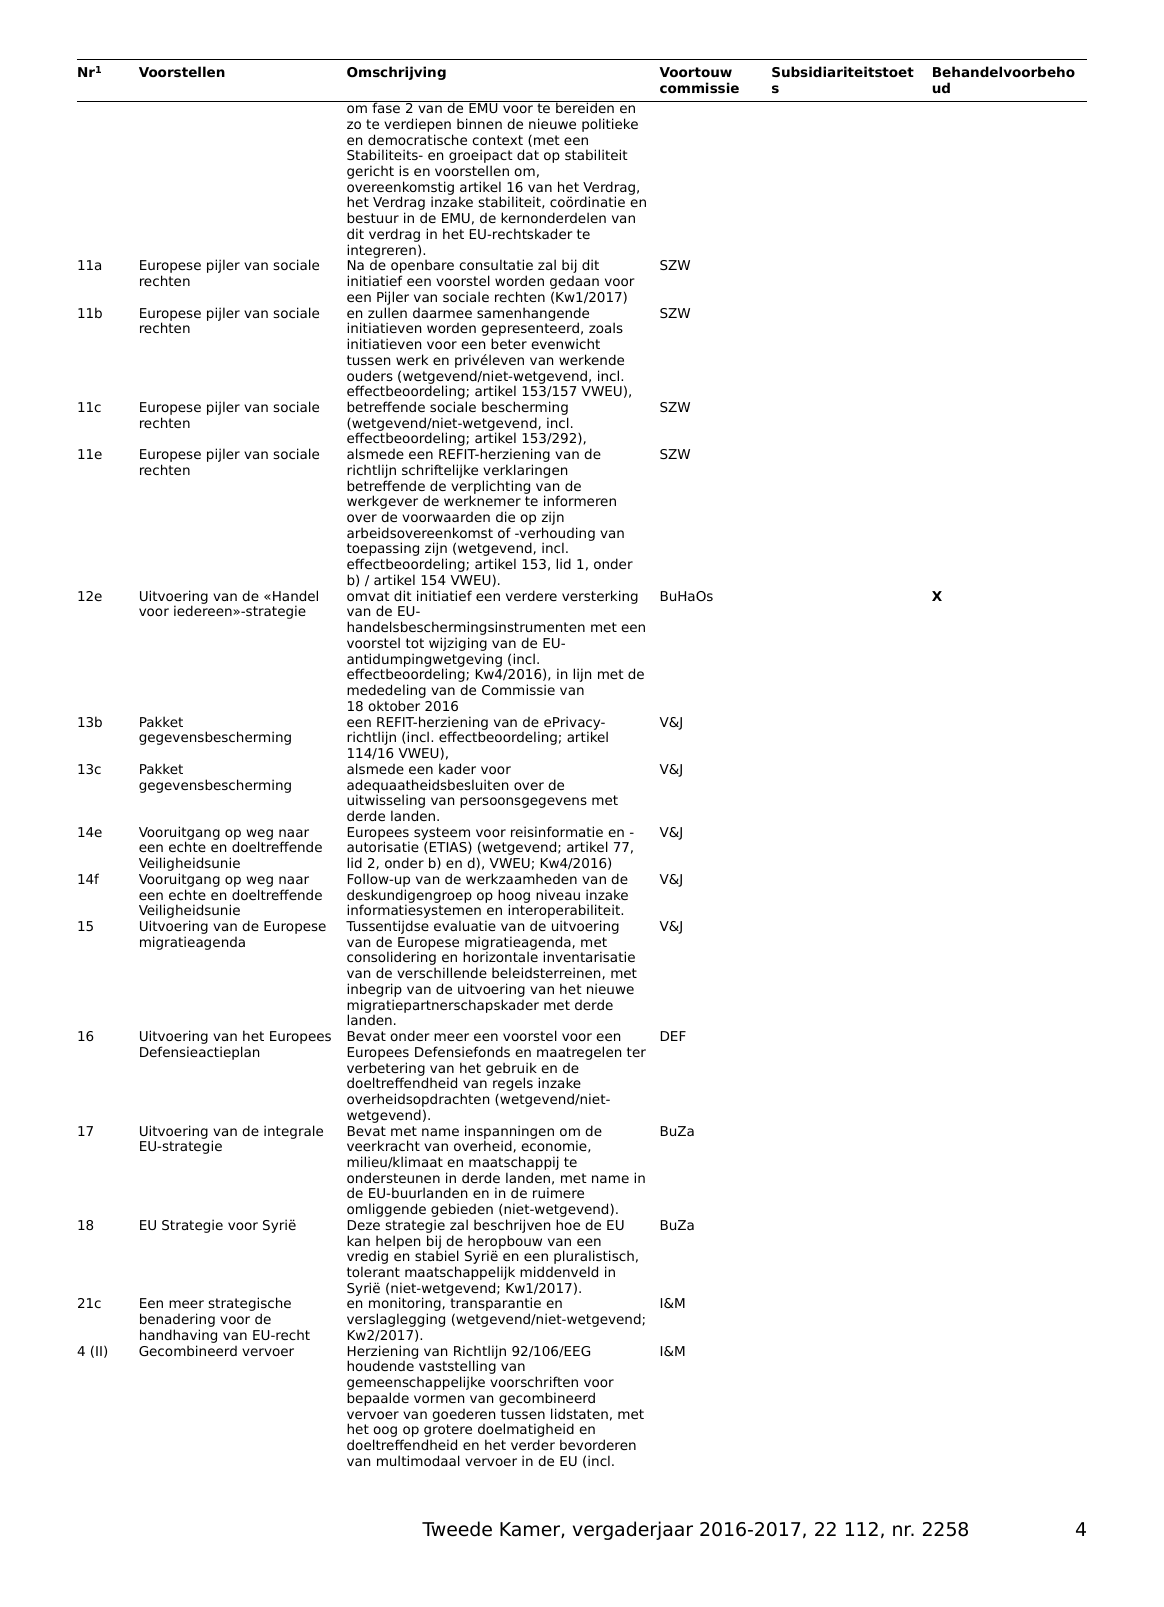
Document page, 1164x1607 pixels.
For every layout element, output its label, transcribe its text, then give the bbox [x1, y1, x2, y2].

table_cell [133, 102, 340, 258]
table_cell BuHaOs [654, 589, 765, 714]
table_cell [765, 1029, 926, 1123]
table_cell 14e [77, 825, 132, 872]
table_cell Europese pijler van sociale rechten [133, 258, 340, 305]
table_cell BuZa [654, 1123, 765, 1218]
table_cell V&J [654, 762, 765, 824]
table_cell [926, 872, 1087, 919]
table_cell Follow-up van de werkzaamheden van de deskundigengroep op hoog niveau inzake informatiesystemen en interoperabiliteit. [340, 872, 653, 919]
table_cell 13c [77, 762, 132, 824]
table_cell [926, 305, 1087, 400]
table_cell 16 [77, 1029, 132, 1123]
table_cell [765, 447, 926, 588]
table_cell [926, 1123, 1087, 1218]
table_cell Na de openbare consultatie zal bij dit initiatief een voorstel worden gedaan voor een Pijler van sociale rechten (Kw1/2017) [340, 258, 653, 305]
table_header Nr1 [77, 60, 132, 101]
table_header Voortouw commissie [654, 60, 765, 101]
table_cell 17 [77, 1123, 132, 1218]
table_cell en zullen daarmee samenhangende initiatieven worden gepresenteerd, zoals initiatieven voor een beter evenwicht tussen werk en privéleven van werkende ouders (wetgevend/niet-wetgevend, incl. effectbeoordeling; artikel 153/157 VWEU), [340, 305, 653, 400]
table_cell [926, 1344, 1087, 1469]
table_cell [765, 919, 926, 1029]
table_cell alsmede een kader voor adequaatheidsbesluiten over de uitwisseling van persoonsgegevens met derde landen. [340, 762, 653, 824]
table_cell V&J [654, 714, 765, 762]
table_cell [765, 1296, 926, 1343]
table_cell 4 (II) [77, 1344, 132, 1469]
table_cell 11c [77, 400, 132, 447]
table_cell [765, 762, 926, 824]
table_cell Europese pijler van sociale rechten [133, 447, 340, 588]
table_cell DEF [654, 1029, 765, 1123]
table_cell Herziening van Richtlijn 92/106/EEG houdende vaststelling van gemeenschappelijke voorschriften voor bepaalde vormen van gecombineerd vervoer van goederen tussen lidstaten, met het oog op grotere doelmatigheid en doeltreffendheid en het verder bevorderen van multimodaal vervoer in de EU (incl. [340, 1344, 653, 1469]
table_cell Uitvoering van de integrale EU-strategie [133, 1123, 340, 1218]
table_cell [926, 102, 1087, 258]
table_cell [926, 447, 1087, 588]
table_cell [765, 1218, 926, 1296]
table_cell Pakket gegevensbescherming [133, 714, 340, 762]
table_cell V&J [654, 872, 765, 919]
table_cell [926, 258, 1087, 305]
table_cell omvat dit initiatief een verdere versterking van de EU-handelsbeschermingsinstrumenten met een voorstel tot wijziging van de EU-antidumpingwetgeving (incl. effectbeoordeling; Kw4/2016), in lijn met de mededeling van de Commissie van 18 oktober 2016 [340, 589, 653, 714]
table_cell Vooruitgang op weg naar een echte en doeltreffende Veiligheidsunie [133, 825, 340, 872]
table_cell [926, 919, 1087, 1029]
table_cell V&J [654, 919, 765, 1029]
table_cell [926, 825, 1087, 872]
table_cell [765, 400, 926, 447]
table_cell 11b [77, 305, 132, 400]
table_cell BuZa [654, 1218, 765, 1296]
table_cell om fase 2 van de EMU voor te bereiden en zo te verdiepen binnen de nieuwe politieke en democratische context (met een Stabiliteits- en groeipact dat op stabiliteit gericht is en voorstellen om, overeenkomstig artikel 16 van het Verdrag, het Verdrag inzake stabiliteit, coördinatie en bestuur in de EMU, de kernonderdelen van dit verdrag in het EU-rechtskader te integreren). [340, 102, 653, 258]
table_cell V&J [654, 825, 765, 872]
table_cell [926, 762, 1087, 824]
table_cell SZW [654, 447, 765, 588]
table_cell alsmede een REFIT-herziening van de richtlijn schriftelijke verklaringen betreffende de verplichting van de werkgever de werknemer te informeren over de voorwaarden die op zijn arbeidsovereenkomst of -verhouding van toepassing zijn (wetgevend, incl. effectbeoordeling; artikel 153, lid 1, onder b) / artikel 154 VWEU). [340, 447, 653, 588]
table_cell een REFIT-herziening van de ePrivacy-richtlijn (incl. effectbeoordeling; artikel 114/16 VWEU), [340, 714, 653, 762]
table_cell 13b [77, 714, 132, 762]
table_cell EU Strategie voor Syrië [133, 1218, 340, 1296]
table_cell 18 [77, 1218, 132, 1296]
table_header Subsidiariteitstoets [765, 60, 926, 101]
table_cell 11e [77, 447, 132, 588]
table_cell I&M [654, 1344, 765, 1469]
table_cell Bevat onder meer een voorstel voor een Europees Defensiefonds en maatregelen ter verbetering van het gebruik en de doeltreffendheid van regels inzake overheidsopdrachten (wetgevend/niet-wetgevend). [340, 1029, 653, 1123]
table_cell [926, 1218, 1087, 1296]
table_cell [765, 1344, 926, 1469]
table_cell [765, 714, 926, 762]
table_cell [77, 102, 132, 258]
table_cell 21c [77, 1296, 132, 1343]
table_cell 11a [77, 258, 132, 305]
table_cell [765, 1123, 926, 1218]
table_cell 14f [77, 872, 132, 919]
table_cell [765, 872, 926, 919]
table_cell I&M [654, 1296, 765, 1343]
table_cell Tussentijdse evaluatie van de uitvoering van de Europese migratieagenda, met consolidering en horizontale inventarisatie van de verschillende beleidsterreinen, met inbegrip van de uitvoering van het nieuwe migratiepartnerschapskader met derde landen. [340, 919, 653, 1029]
table_cell Uitvoering van de Europese migratieagenda [133, 919, 340, 1029]
table_cell Europese pijler van sociale rechten [133, 400, 340, 447]
table_cell 12e [77, 589, 132, 714]
table_cell Bevat met name inspanningen om de veerkracht van overheid, economie, milieu/klimaat en maatschappij te ondersteunen in derde landen, met name in de EU-buurlanden en in de ruimere omliggende gebieden (niet-wetgevend). [340, 1123, 653, 1218]
table_cell [765, 305, 926, 400]
table_header Voorstellen [133, 60, 340, 101]
table_cell [765, 102, 926, 258]
table_cell [765, 825, 926, 872]
table_cell [926, 714, 1087, 762]
table_cell [765, 589, 926, 714]
table_cell 15 [77, 919, 132, 1029]
table_cell Een meer strategische benadering voor de handhaving van EU-recht [133, 1296, 340, 1343]
table_cell [765, 258, 926, 305]
table_cell [926, 1296, 1087, 1343]
table_cell Gecombineerd vervoer [133, 1344, 340, 1469]
table_cell betreffende sociale bescherming (wetgevend/niet-wetgevend, incl. effectbeoordeling; artikel 153/292), [340, 400, 653, 447]
table_header Behandelvoorbehoud [926, 60, 1087, 101]
table_cell Deze strategie zal beschrijven hoe de EU kan helpen bij de heropbouw van een vredig en stabiel Syrië en een pluralistisch, tolerant maatschappelijk middenveld in Syrië (niet-wetgevend; Kw1/2017). [340, 1218, 653, 1296]
table_cell en monitoring, transparantie en verslaglegging (wetgevend/niet-wetgevend; Kw2/2017). [340, 1296, 653, 1343]
table_cell Europese pijler van sociale rechten [133, 305, 340, 400]
table_cell SZW [654, 258, 765, 305]
table_cell Europees systeem voor reisinformatie en -autorisatie (ETIAS) (wetgevend; artikel 77, lid 2, onder b) en d), VWEU; Kw4/2016) [340, 825, 653, 872]
table_cell Pakket gegevensbescherming [133, 762, 340, 824]
table_cell SZW [654, 305, 765, 400]
table_cell Uitvoering van het Europees Defensieactieplan [133, 1029, 340, 1123]
table_cell [926, 1029, 1087, 1123]
table_cell X [926, 589, 1087, 714]
table_cell SZW [654, 400, 765, 447]
table_header Omschrijving [340, 60, 653, 101]
table_cell Vooruitgang op weg naar een echte en doeltreffende Veiligheidsunie [133, 872, 340, 919]
table_cell Uitvoering van de «Handel voor iedereen»-strategie [133, 589, 340, 714]
table_cell [926, 400, 1087, 447]
table_cell [654, 102, 765, 258]
